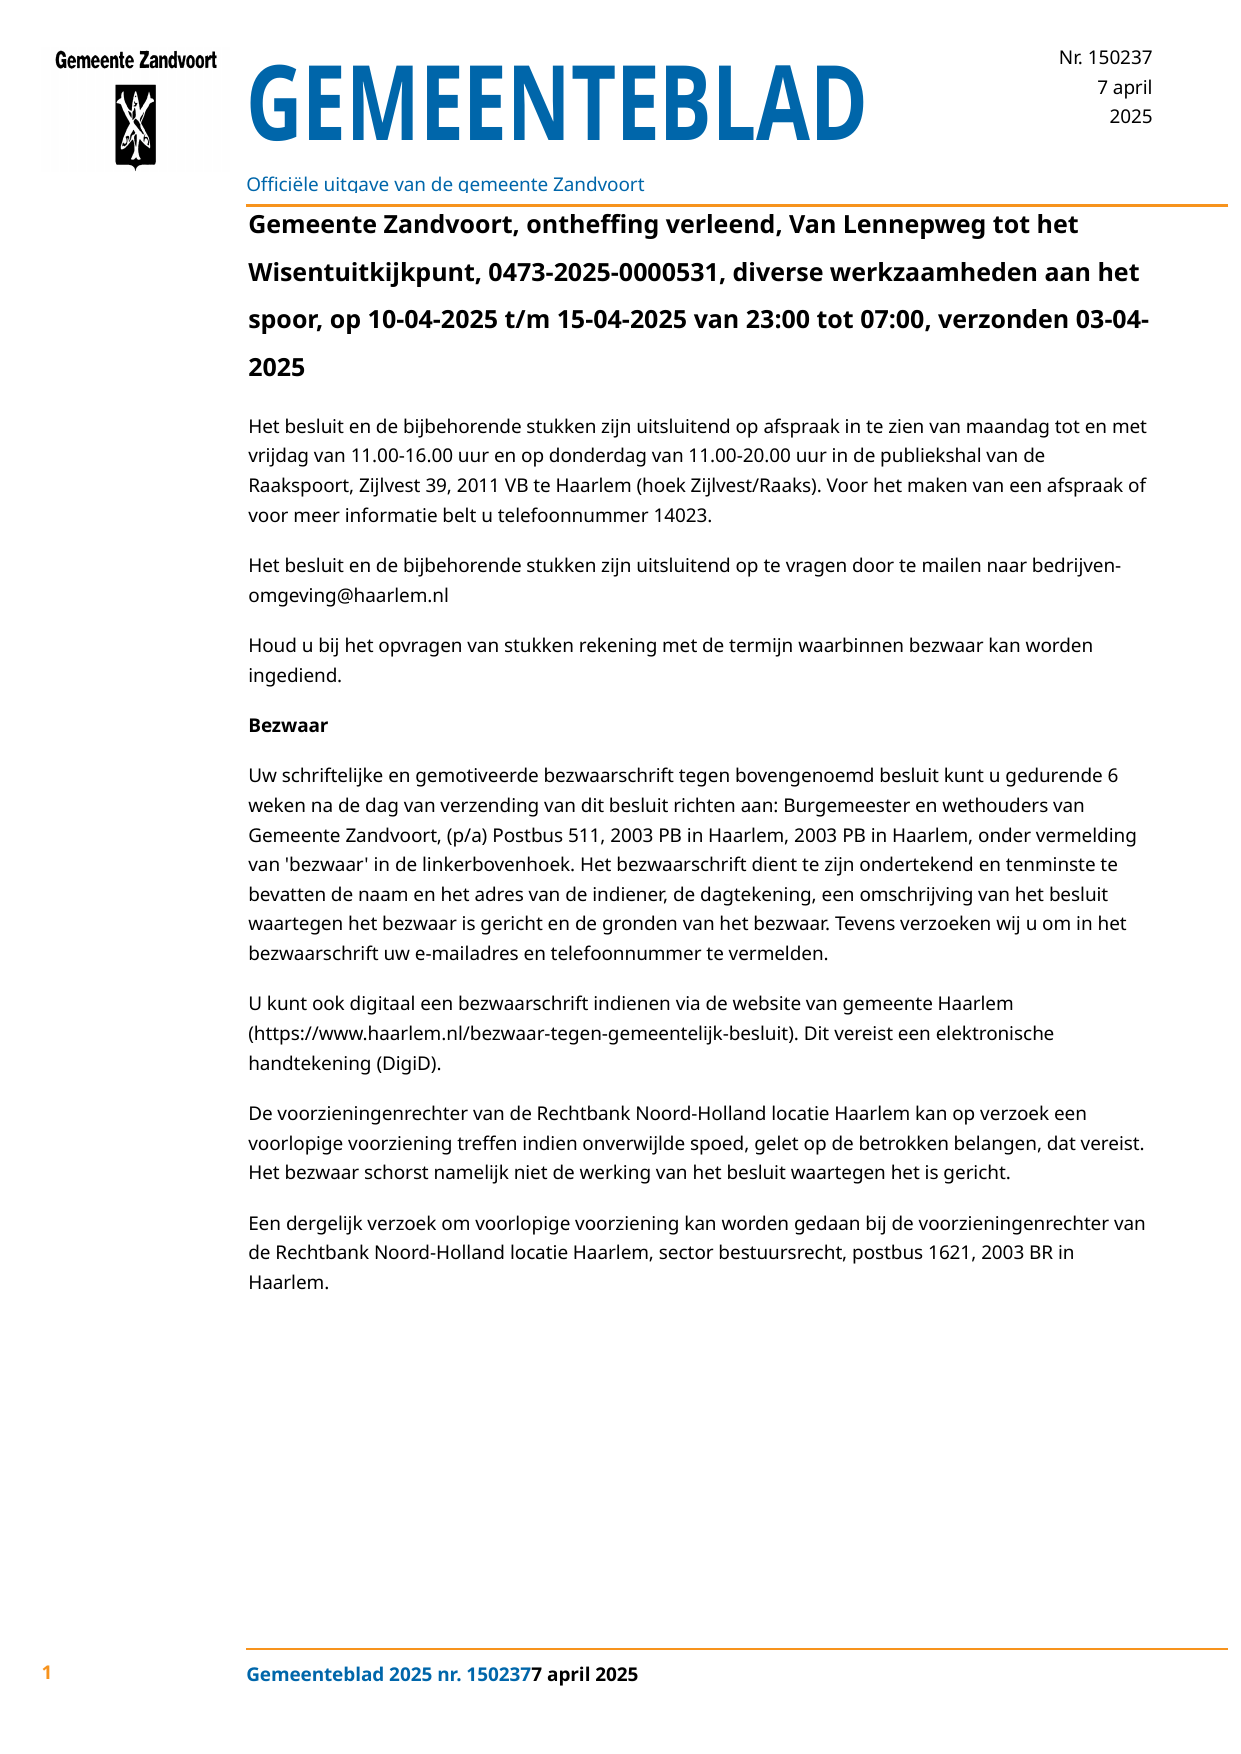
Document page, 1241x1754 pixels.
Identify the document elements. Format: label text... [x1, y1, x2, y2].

text U kunt ook digitaal een bezwaarschrift indienen via de website van gemeente Haarlem (https://www.haarlem.nl/bezwaar-tegen-gemeentelijk-besluit). Dit vereist een elektronische handtekening (DigiD). [248, 991, 1152, 1076]
picture [41, 47, 231, 172]
text Gemeente Zandvoort, ontheffing verleend, Van Lennepweg tot het Wisentuitkijkpunt, 0473-2025-0000531, diverse werkzaamheden aan het spoor, op 10-04-2025 t/m 15-04-2025 van 23:00 tot 07:00, verzonden 03-04-2025 [248, 207, 1152, 384]
text Houd u bij het opvragen van stukken rekening met de termijn waarbinnen bezwaar kan worden ingediend. [248, 632, 1152, 688]
text De voorzieningenrechter van de Rechtbank Noord-Holland locatie Haarlem kan op verzoek een voorlopige voorziening treffen indien onverwijlde spoed, gelet op de betrokken belangen, dat vereist. Het bezwaar schorst namelijk niet de werking van het besluit waartegen het is gericht. [248, 1100, 1152, 1185]
text Het besluit en de bijbehorende stukken zijn uitsluitend op afspraak in te zien van maandag tot en met vrijdag van 11.00-16.00 uur en op donderdag van 11.00-20.00 uur in de publiekshal van de Raakspoort, Zijlvest 39, 2011 VB te Haarlem (hoek Zijlvest/Raaks). Voor het maken van een afspraak of voor meer informatie belt u telefoonnummer 14023. [248, 413, 1152, 528]
text Het besluit en de bijbehorende stukken zijn uitsluitend op te vragen door te mailen naar bedrijven-omgeving@haarlem.nl [248, 552, 1152, 608]
text Een dergelijk verzoek om voorlopige voorziening kan worden gedaan bij de voorzieningenrechter van de Rechtbank Noord-Holland locatie Haarlem, sector bestuursrecht, postbus 1621, 2003 BR in Haarlem. [248, 1210, 1152, 1295]
text Bezwaar [248, 712, 1152, 738]
text Uw schriftelijke en gemotiveerde bezwaarschrift tegen bovengenoemd besluit kunt u gedurende 6 weken na de dag van verzending van dit besluit richten aan: Burgemeester en wethouders van Gemeente Zandvoort, (p/a) Postbus 511, 2003 PB in Haarlem, 2003 PB in Haarlem, onder vermelding van 'bezwaar' in de linkerbovenhoek. Het bezwaarschrift dient te zijn ondertekend en tenminste te bevatten de naam en het adres van de indiener, de dagtekening, een omschrijving van het besluit waartegen het bezwaar is gericht en de gronden van het bezwaar. Tevens verzoeken wij u om in het bezwaarschrift uw e-mailadres en telefoonnummer te vermelden. [248, 763, 1152, 966]
